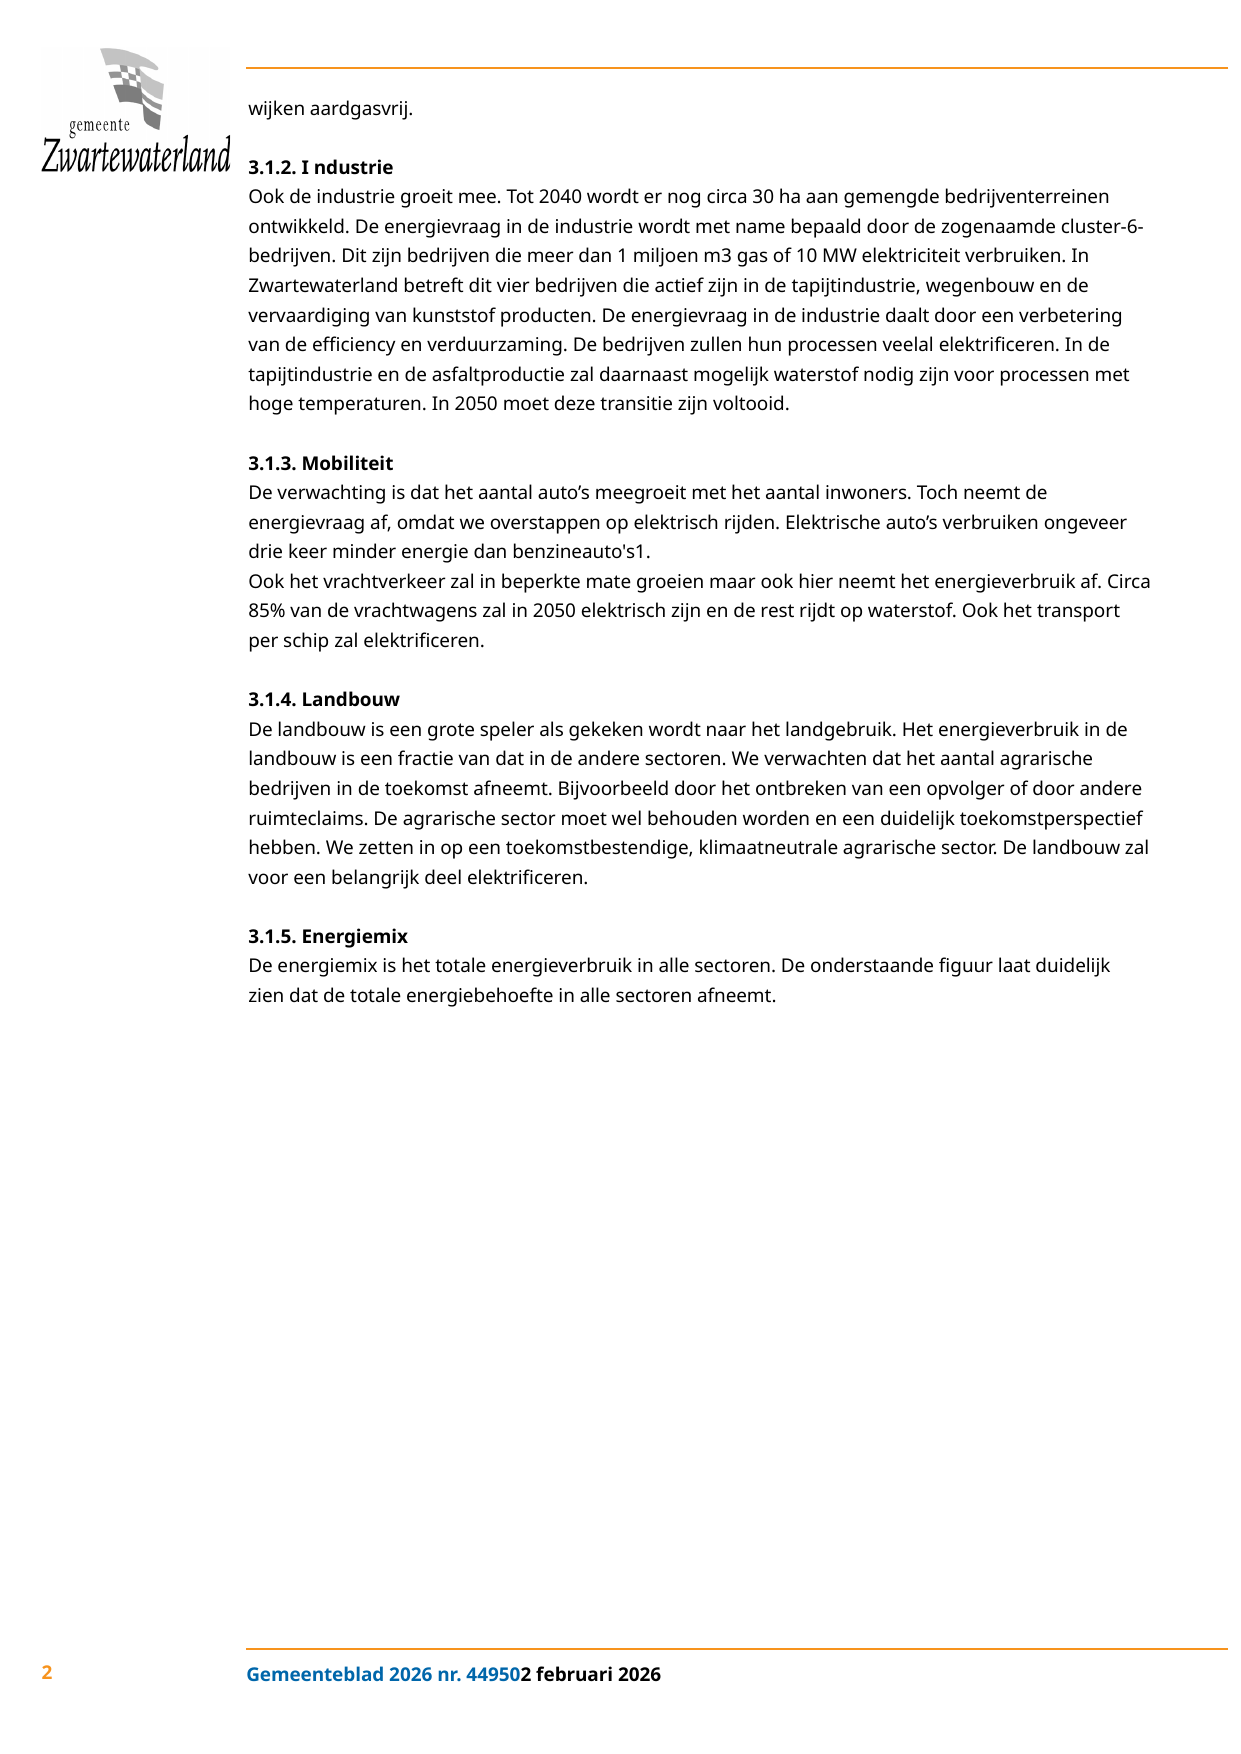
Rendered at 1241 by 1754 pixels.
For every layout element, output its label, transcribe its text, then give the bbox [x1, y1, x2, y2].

text 3.1.3. Mobiliteit [248, 450, 1152, 476]
text De verwachting is dat het aantal auto’s meegroeit met het aantal inwoners. Toch neemt de energievraag af, omdat we overstappen op elektrisch rijden. Elektrische auto’s verbruiken ongeveer drie keer minder energie dan benzineauto's1. [248, 479, 1152, 564]
text Ook de industrie groeit mee. Tot 2040 wordt er nog circa 30 ha aan gemengde bedrijventerreinen ontwikkeld. De energievraag in de industrie wordt met name bepaald door de zogenaamde cluster-6- bedrijven. Dit zijn bedrijven die meer dan 1 miljoen m3 gas of 10 MW elektriciteit verbruiken. In Zwartewaterland betreft dit vier bedrijven die actief zijn in de tapijtindustrie, wegenbouw en de vervaardiging van kunststof producten. De energievraag in de industrie daalt door een verbetering van de efficiency en verduurzaming. De bedrijven zullen hun processen veelal elektrificeren. In de tapijtindustrie en de asfaltproductie zal daarnaast mogelijk waterstof nodig zijn voor processen met hoge temperaturen. In 2050 moet deze transitie zijn voltooid. [248, 183, 1152, 416]
text wijken aardgasvrij. [248, 95, 1152, 121]
text 3.1.2. I ndustrie [248, 154, 1152, 180]
text De energiemix is het totale energieverbruik in alle sectoren. De onderstaande figuur laat duidelijk zien dat de totale energiebehoefte in alle sectoren afneemt. [248, 953, 1152, 1008]
picture [41, 47, 231, 172]
text 3.1.5. Energiemix [248, 923, 1152, 949]
text Ook het vrachtverkeer zal in beperkte mate groeien maar ook hier neemt het energieverbruik af. Circa 85% van de vrachtwagens zal in 2050 elektrisch zijn en de rest rijdt op waterstof. Ook het transport per schip zal elektrificeren. [248, 568, 1152, 653]
text 3.1.4. Landbouw [248, 686, 1152, 712]
text De landbouw is een grote speler als gekeken wordt naar het landgebruik. Het energieverbruik in de landbouw is een fractie van dat in de andere sectoren. We verwachten dat het aantal agrarische bedrijven in de toekomst afneemt. Bijvoorbeeld door het ontbreken van een opvolger of door andere ruimteclaims. De agrarische sector moet wel behouden worden en een duidelijk toekomstperspectief hebben. We zetten in op een toekomstbestendige, klimaatneutrale agrarische sector. De landbouw zal voor een belangrijk deel elektrificeren. [248, 716, 1152, 890]
